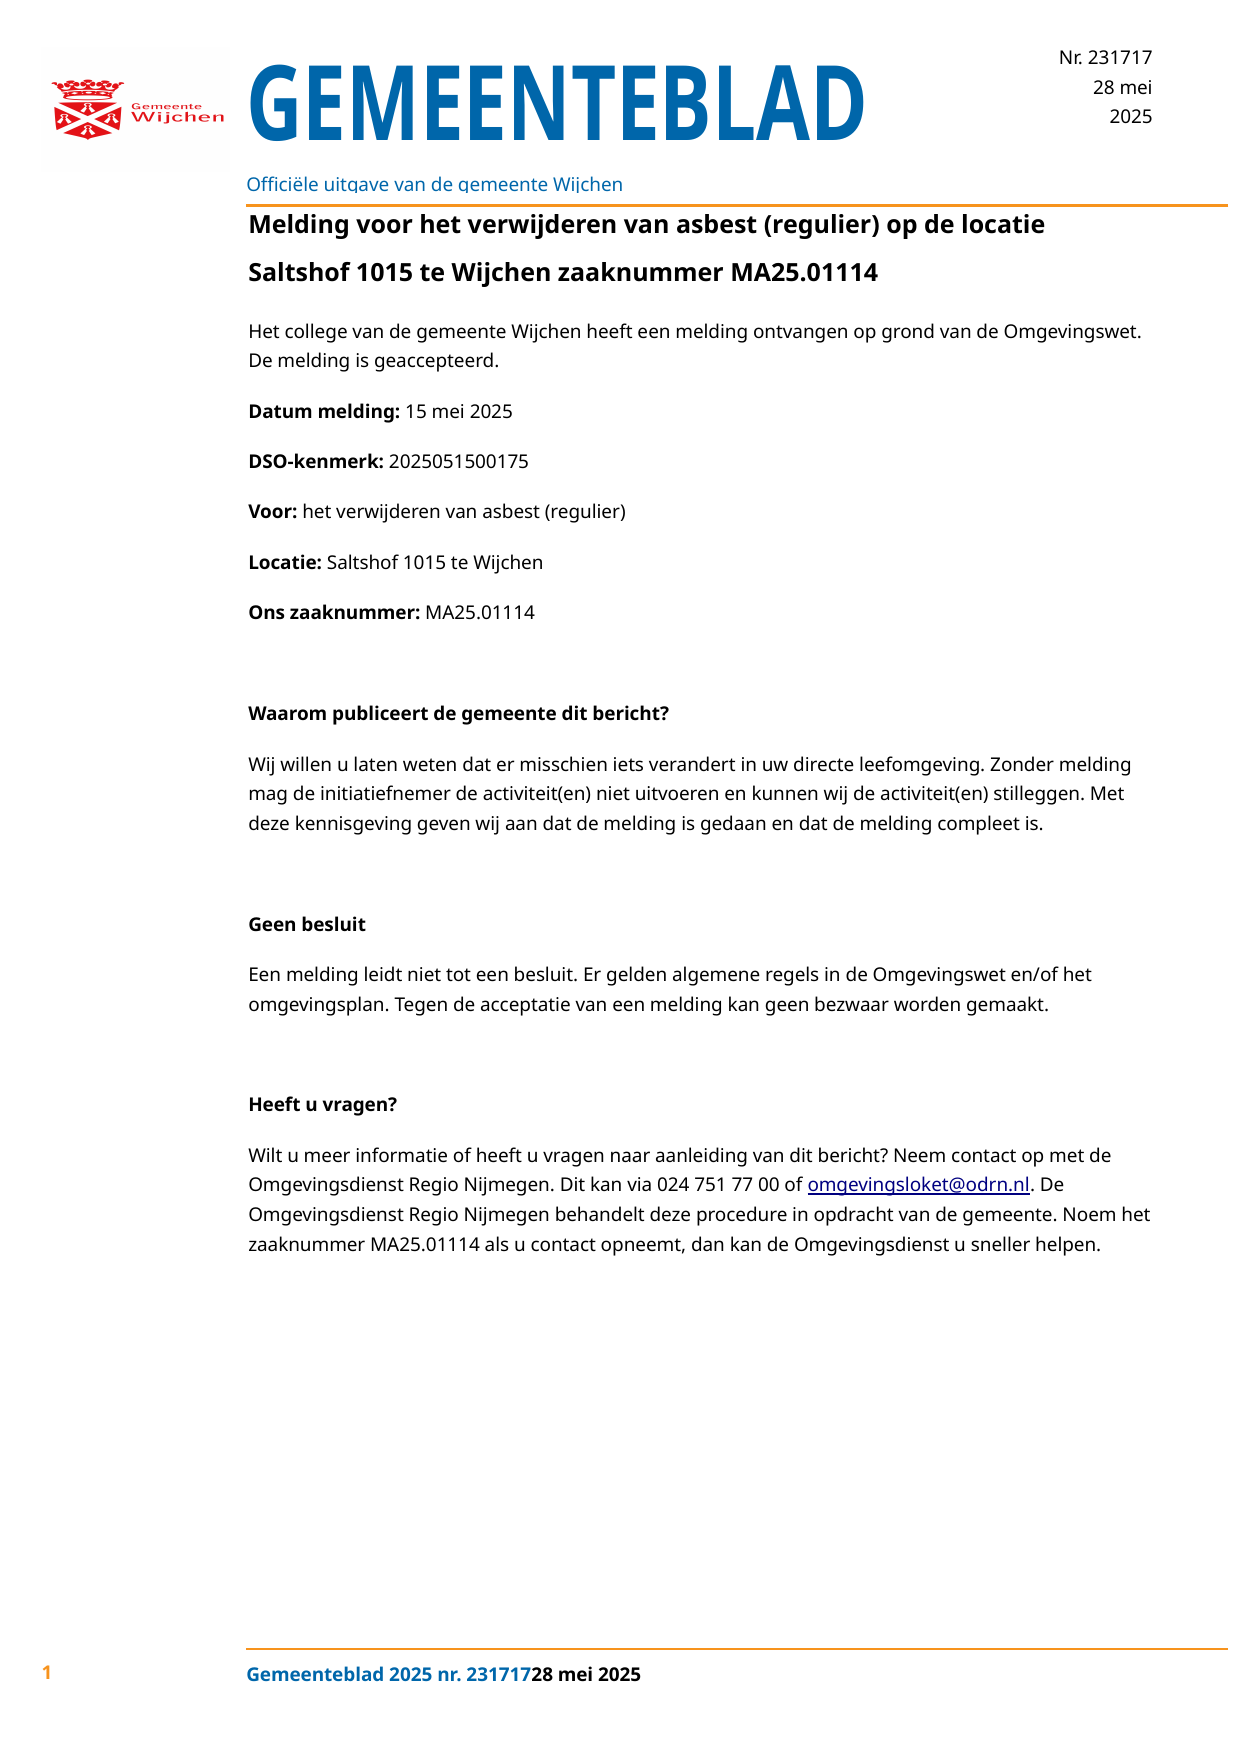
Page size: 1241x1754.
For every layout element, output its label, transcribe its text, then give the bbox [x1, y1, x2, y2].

text Ons zaaknummer: MA25.01114 [248, 599, 1152, 625]
picture [41, 47, 231, 172]
text Een melding leidt niet tot een besluit. Er gelden algemene regels in de Omgevingswet en/of het omgevingsplan. Tegen de acceptatie van een melding kan geen bezwaar worden gemaakt. [248, 961, 1152, 1017]
text Waarom publiceert de gemeente dit bericht? [248, 700, 1152, 726]
text Locatie: Saltshof 1015 te Wijchen [248, 549, 1152, 575]
text Geen besluit [248, 911, 1152, 937]
text Heeft u vragen? [248, 1092, 1152, 1117]
text Wilt u meer informatie of heeft u vragen naar aanleiding van dit bericht? Neem contact op met de Omgevingsdienst Regio Nijmegen. Dit kan via 024 751 77 00 of omgevingsloket@odrn.nl. De Omgevingsdienst Regio Nijmegen behandelt deze procedure in opdracht van de gemeente. Noem het zaaknummer MA25.01114 als u contact opneemt, dan kan de Omgevingsdienst u sneller helpen. [248, 1142, 1152, 1257]
text DSO-kenmerk: 2025051500175 [248, 448, 1152, 474]
text Wij willen u laten weten dat er misschien iets verandert in uw directe leefomgeving. Zonder melding mag de initiatiefnemer de activiteit(en) niet uitvoeren en kunnen wij de activiteit(en) stilleggen. Met deze kennisgeving geven wij aan dat de melding is gedaan en dat de melding compleet is. [248, 751, 1152, 836]
text Voor: het verwijderen van asbest (regulier) [248, 499, 1152, 524]
text Het college van de gemeente Wijchen heeft een melding ontvangen op grond van de Omgevingswet. De melding is geaccepteerd. [248, 318, 1152, 373]
text Melding voor het verwijderen van asbest (regulier) op de locatie Saltshof 1015 te Wijchen zaaknummer MA25.01114 [248, 207, 1152, 288]
text Datum melding: 15 mei 2025 [248, 398, 1152, 424]
